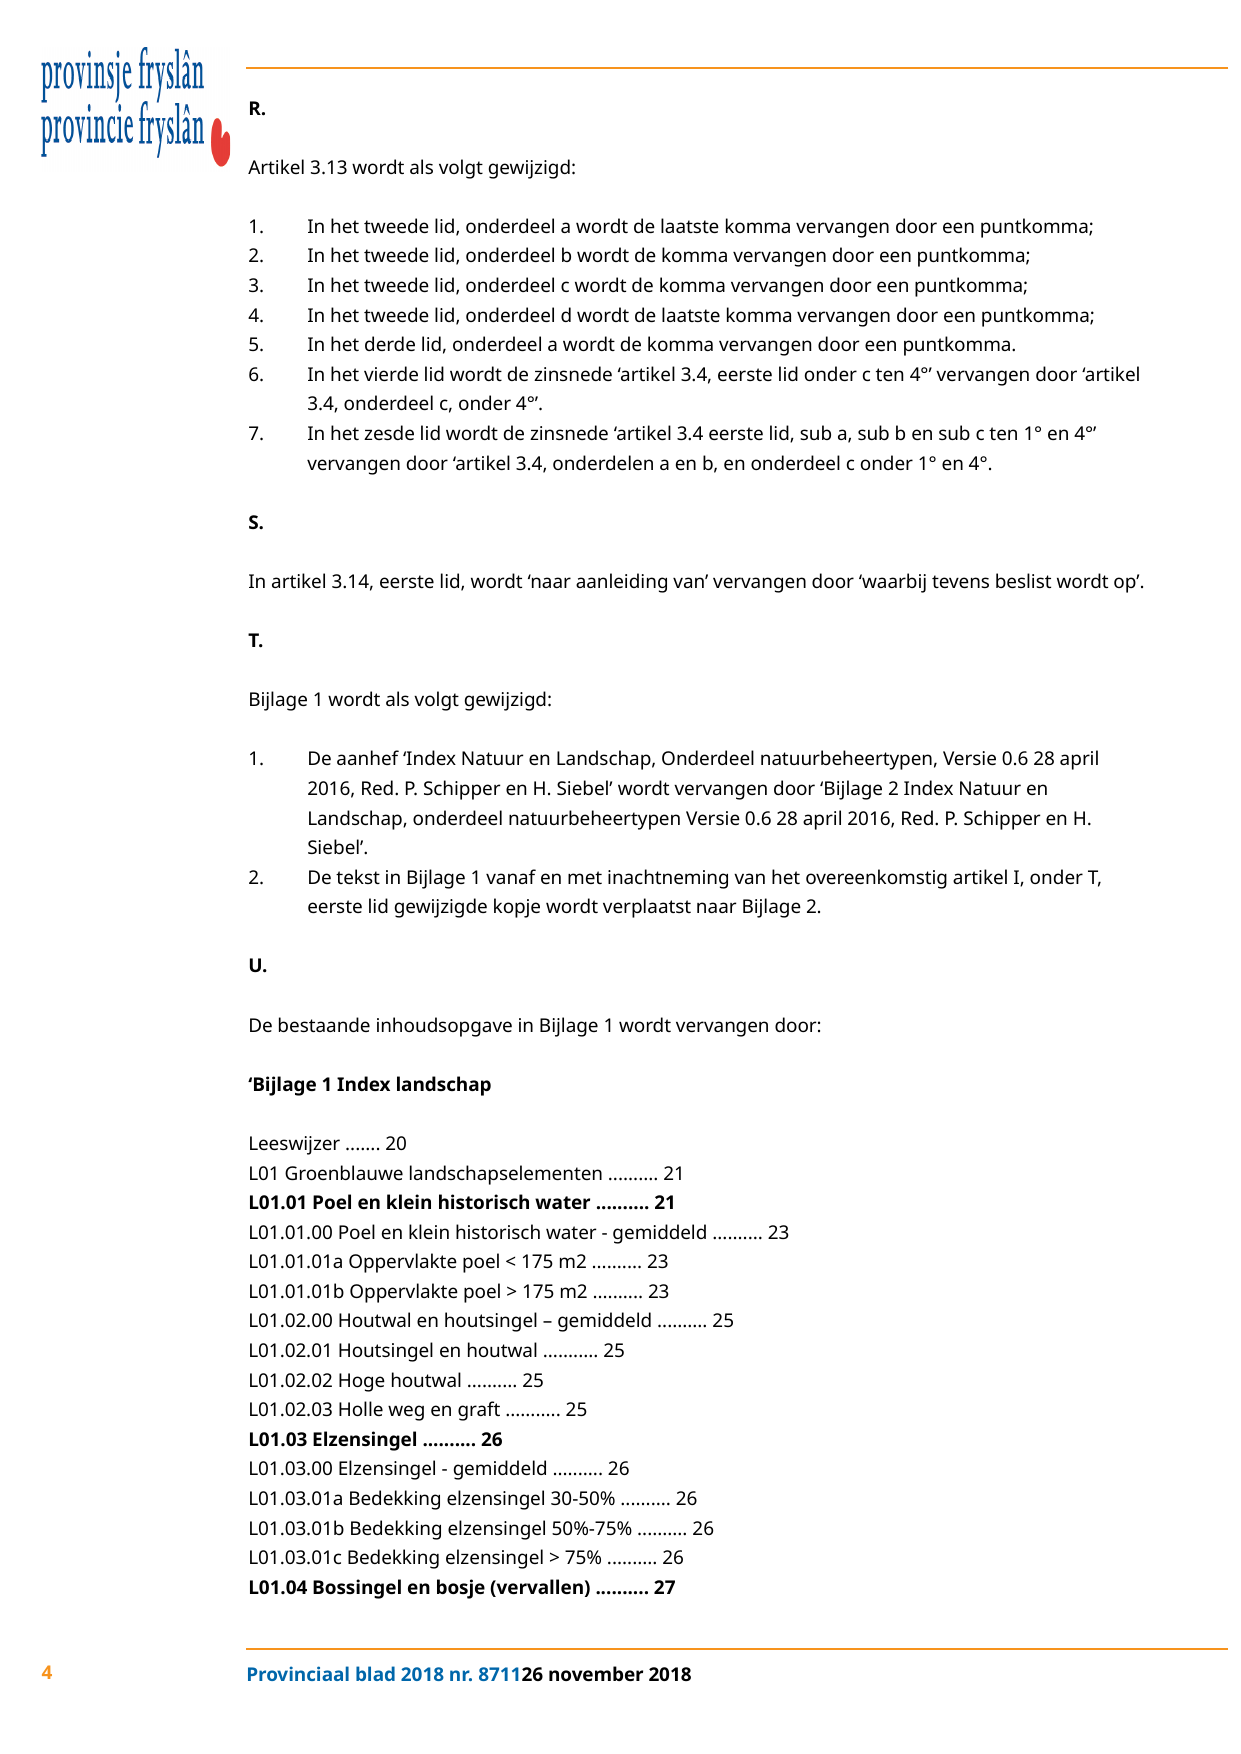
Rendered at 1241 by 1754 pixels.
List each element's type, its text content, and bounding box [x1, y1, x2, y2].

text R. [248, 95, 1152, 121]
text L01 Groenblauwe landschapselementen .......... 21 [248, 1160, 1152, 1186]
text L01.01.01b Oppervlakte poel > 175 m2 .......... 23 [248, 1278, 1152, 1304]
text L01.01.01a Oppervlakte poel < 175 m2 .......... 23 [248, 1248, 1152, 1274]
text L01.02.02 Hoge houtwal .......... 25 [248, 1367, 1152, 1393]
text In artikel 3.14, eerste lid, wordt ‘naar aanleiding van’ vervangen door ‘waarbij tevens beslist wordt op’. [248, 568, 1152, 594]
list In het tweede lid, onderdeel a wordt de laatste komma vervangen door een puntkomma; [248, 213, 1152, 239]
text L01.02.03 Holle weg en graft ........... 25 [248, 1396, 1152, 1422]
text L01.03.01b Bedekking elzensingel 50%-75% .......... 26 [248, 1515, 1152, 1541]
text L01.03 Elzensingel .......... 26 [248, 1426, 1152, 1452]
text Bijlage 1 wordt als volgt gewijzigd: [248, 686, 1152, 712]
list In het tweede lid, onderdeel d wordt de laatste komma vervangen door een puntkomma; [248, 302, 1152, 328]
text Artikel 3.13 wordt als volgt gewijzigd: [248, 154, 1152, 180]
text L01.03.00 Elzensingel - gemiddeld .......... 26 [248, 1456, 1152, 1481]
list De aanhef ‘Index Natuur en Landschap, Onderdeel natuurbeheertypen, Versie 0.6 28 april 2016, Red. P. Schipper en H. Siebel’ wordt vervangen door ‘Bijlage 2 Index Natuur en Landschap, onderdeel natuurbeheertypen Versie 0.6 28 april 2016, Red. P. Schipper en H. Siebel’. [248, 746, 1152, 860]
text L01.01.00 Poel en klein historisch water - gemiddeld .......... 23 [248, 1219, 1152, 1245]
text U. [248, 953, 1152, 978]
list In het tweede lid, onderdeel b wordt de komma vervangen door een puntkomma; [248, 243, 1152, 268]
list In het tweede lid, onderdeel c wordt de komma vervangen door een puntkomma; [248, 272, 1152, 298]
text L01.02.00 Houtwal en houtsingel – gemiddeld .......... 25 [248, 1308, 1152, 1333]
text L01.03.01a Bedekking elzensingel 30-50% .......... 26 [248, 1485, 1152, 1511]
text Leeswijzer ....... 20 [248, 1130, 1152, 1156]
list In het derde lid, onderdeel a wordt de komma vervangen door een puntkomma. [248, 331, 1152, 357]
text T. [248, 627, 1152, 653]
text ‘Bijlage 1 Index landschap [248, 1071, 1152, 1097]
text S. [248, 509, 1152, 535]
text L01.01 Poel en klein historisch water .......... 21 [248, 1189, 1152, 1215]
text L01.04 Bossingel en bosje (vervallen) .......... 27 [248, 1574, 1152, 1600]
picture [41, 47, 231, 172]
list De tekst in Bijlage 1 vanaf en met inachtneming van het overeenkomstig artikel I, onder T, eerste lid gewijzigde kopje wordt verplaatst naar Bijlage 2. [248, 864, 1152, 919]
text De bestaande inhoudsopgave in Bijlage 1 wordt vervangen door: [248, 1012, 1152, 1038]
list In het zesde lid wordt de zinsnede ‘artikel 3.4 eerste lid, sub a, sub b en sub c ten 1° en 4°’ vervangen door ‘artikel 3.4, onderdelen a en b, en onderdeel c onder 1° en 4°. [248, 420, 1152, 476]
text L01.03.01c Bedekking elzensingel > 75% .......... 26 [248, 1544, 1152, 1570]
list In het vierde lid wordt de zinsnede ‘artikel 3.4, eerste lid onder c ten 4°’ vervangen door ‘artikel 3.4, onderdeel c, onder 4°’. [248, 361, 1152, 416]
text L01.02.01 Houtsingel en houtwal ........... 25 [248, 1337, 1152, 1363]
